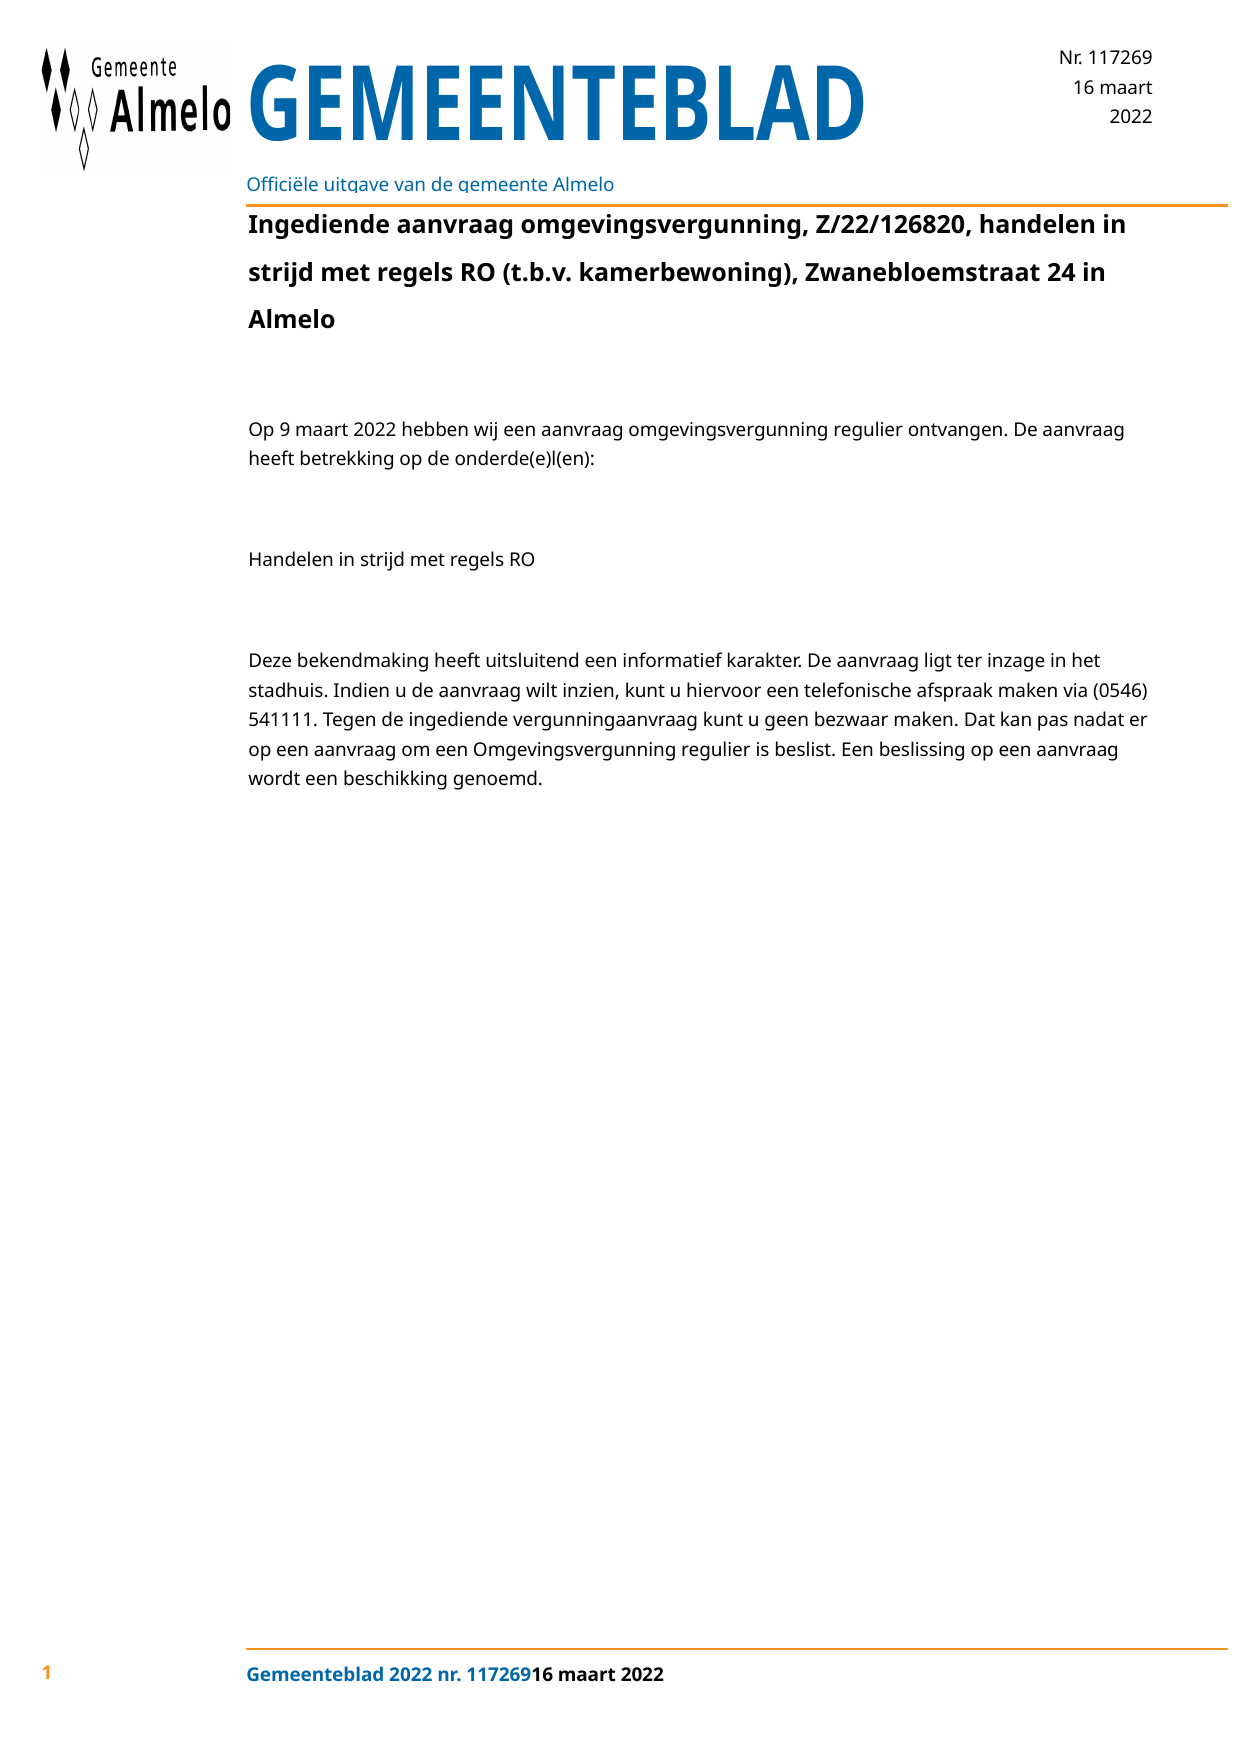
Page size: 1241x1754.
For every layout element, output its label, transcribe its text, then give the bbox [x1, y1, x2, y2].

text Deze bekendmaking heeft uitsluitend een informatief karakter. De aanvraag ligt ter inzage in het stadhuis. Indien u de aanvraag wilt inzien, kunt u hiervoor een telefonische afspraak maken via (0546) 541111. Tegen de ingediende vergunningaanvraag kunt u geen bezwaar maken. Dat kan pas nadat er op een aanvraag om een Omgevingsvergunning regulier is beslist. Een beslissing op een aanvraag wordt een beschikking genoemd. [248, 647, 1152, 791]
text Handelen in strijd met regels RO [248, 546, 1152, 572]
text Ingediende aanvraag omgevingsvergunning, Z/22/126820, handelen in strijd met regels RO (t.b.v. kamerbewoning), Zwanebloemstraat 24 in Almelo [248, 207, 1152, 336]
text Op 9 maart 2022 hebben wij een aanvraag omgevingsvergunning regulier ontvangen. De aanvraag heeft betrekking op de onderde(e)l(en): [248, 416, 1152, 471]
picture [41, 47, 231, 172]
